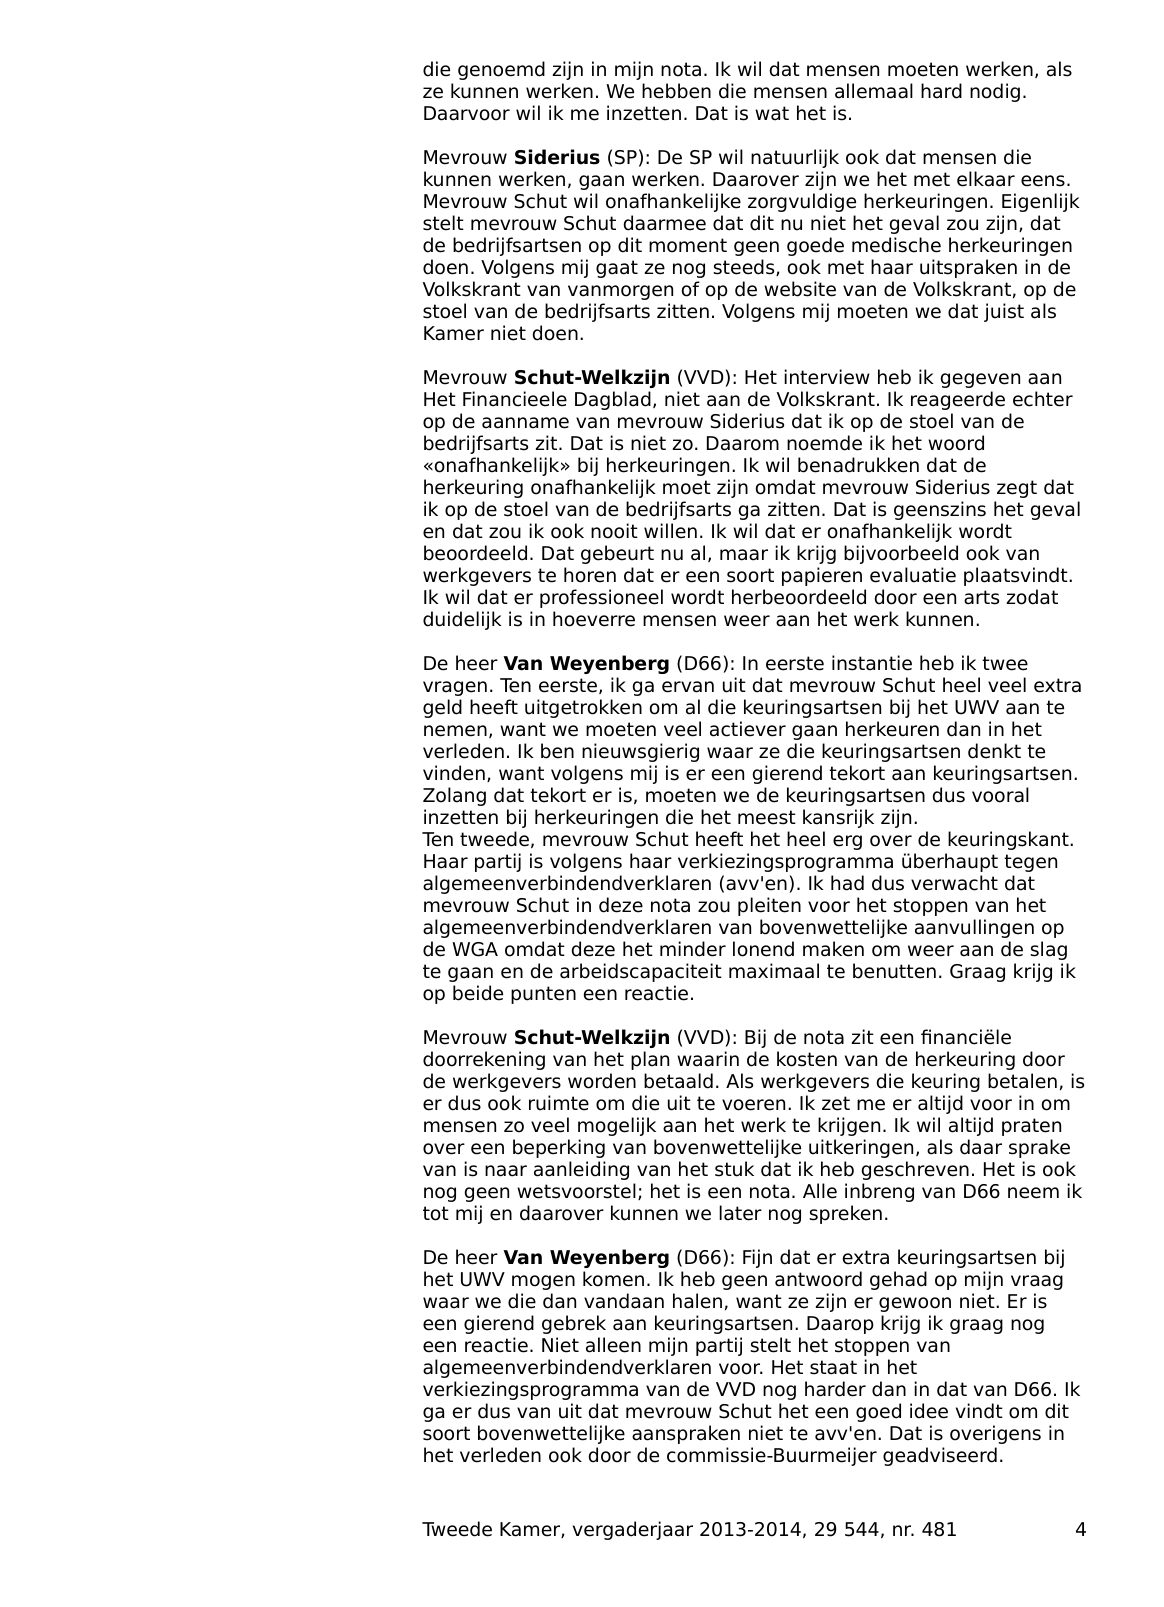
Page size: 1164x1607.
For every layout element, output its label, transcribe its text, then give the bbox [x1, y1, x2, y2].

text Ten tweede, mevrouw Schut heeft het heel erg over de keuringskant. Haar partij is volgens haar verkiezingsprogramma überhaupt tegen algemeenverbindendverklaren (avv'en). Ik had dus verwacht dat mevrouw Schut in deze nota zou pleiten voor het stoppen van het algemeenverbindendverklaren van bovenwettelijke aanvullingen op de WGA omdat deze het minder lonend maken om weer aan de slag te gaan en de arbeidscapaciteit maximaal te benutten. Graag krijg ik op beide punten een reactie. [422, 829, 1087, 1005]
text De heer Van Weyenberg (D66): In eerste instantie heb ik twee vragen. Ten eerste, ik ga ervan uit dat mevrouw Schut heel veel extra geld heeft uitgetrokken om al die keuringsartsen bij het UWV aan te nemen, want we moeten veel actiever gaan herkeuren dan in het verleden. Ik ben nieuwsgierig waar ze die keuringsartsen denkt te vinden, want volgens mij is er een gierend tekort aan keuringsartsen. Zolang dat tekort er is, moeten we de keuringsartsen dus vooral inzetten bij herkeuringen die het meest kansrijk zijn. [422, 653, 1087, 829]
text Mevrouw Schut-Welkzijn (VVD): Het interview heb ik gegeven aan Het Financieele Dagblad, niet aan de Volkskrant. Ik reageerde echter op de aanname van mevrouw Siderius dat ik op de stoel van de bedrijfsarts zit. Dat is niet zo. Daarom noemde ik het woord «onafhankelijk» bij herkeuringen. Ik wil benadrukken dat de herkeuring onafhankelijk moet zijn omdat mevrouw Siderius zegt dat ik op de stoel van de bedrijfsarts ga zitten. Dat is geenszins het geval en dat zou ik ook nooit willen. Ik wil dat er onafhankelijk wordt beoordeeld. Dat gebeurt nu al, maar ik krijg bijvoorbeeld ook van werkgevers te horen dat er een soort papieren evaluatie plaatsvindt. Ik wil dat er professioneel wordt herbeoordeeld door een arts zodat duidelijk is in hoeverre mensen weer aan het werk kunnen. [422, 367, 1087, 631]
text Mevrouw Siderius (SP): De SP wil natuurlijk ook dat mensen die kunnen werken, gaan werken. Daarover zijn we het met elkaar eens. Mevrouw Schut wil onafhankelijke zorgvuldige herkeuringen. Eigenlijk stelt mevrouw Schut daarmee dat dit nu niet het geval zou zijn, dat de bedrijfsartsen op dit moment geen goede medische herkeuringen doen. Volgens mij gaat ze nog steeds, ook met haar uitspraken in de Volkskrant van vanmorgen of op de website van de Volkskrant, op de stoel van de bedrijfsarts zitten. Volgens mij moeten we dat juist als Kamer niet doen. [422, 147, 1087, 345]
text De heer Van Weyenberg (D66): Fijn dat er extra keuringsartsen bij het UWV mogen komen. Ik heb geen antwoord gehad op mijn vraag waar we die dan vandaan halen, want ze zijn er gewoon niet. Er is een gierend gebrek aan keuringsartsen. Daarop krijg ik graag nog een reactie. Niet alleen mijn partij stelt het stoppen van algemeenverbindendverklaren voor. Het staat in het verkiezingsprogramma van de VVD nog harder dan in dat van D66. Ik ga er dus van uit dat mevrouw Schut het een goed idee vindt om dit soort bovenwettelijke aanspraken niet te avv'en. Dat is overigens in het verleden ook door de commissie-Buurmeijer geadviseerd. [422, 1247, 1087, 1467]
text die genoemd zijn in mijn nota. Ik wil dat mensen moeten werken, als ze kunnen werken. We hebben die mensen allemaal hard nodig. Daarvoor wil ik me inzetten. Dat is wat het is. [422, 59, 1087, 125]
text Mevrouw Schut-Welkzijn (VVD): Bij de nota zit een financiële doorrekening van het plan waarin de kosten van de herkeuring door de werkgevers worden betaald. Als werkgevers die keuring betalen, is er dus ook ruimte om die uit te voeren. Ik zet me er altijd voor in om mensen zo veel mogelijk aan het werk te krijgen. Ik wil altijd praten over een beperking van bovenwettelijke uitkeringen, als daar sprake van is naar aanleiding van het stuk dat ik heb geschreven. Het is ook nog geen wetsvoorstel; het is een nota. Alle inbreng van D66 neem ik tot mij en daarover kunnen we later nog spreken. [422, 1027, 1087, 1225]
